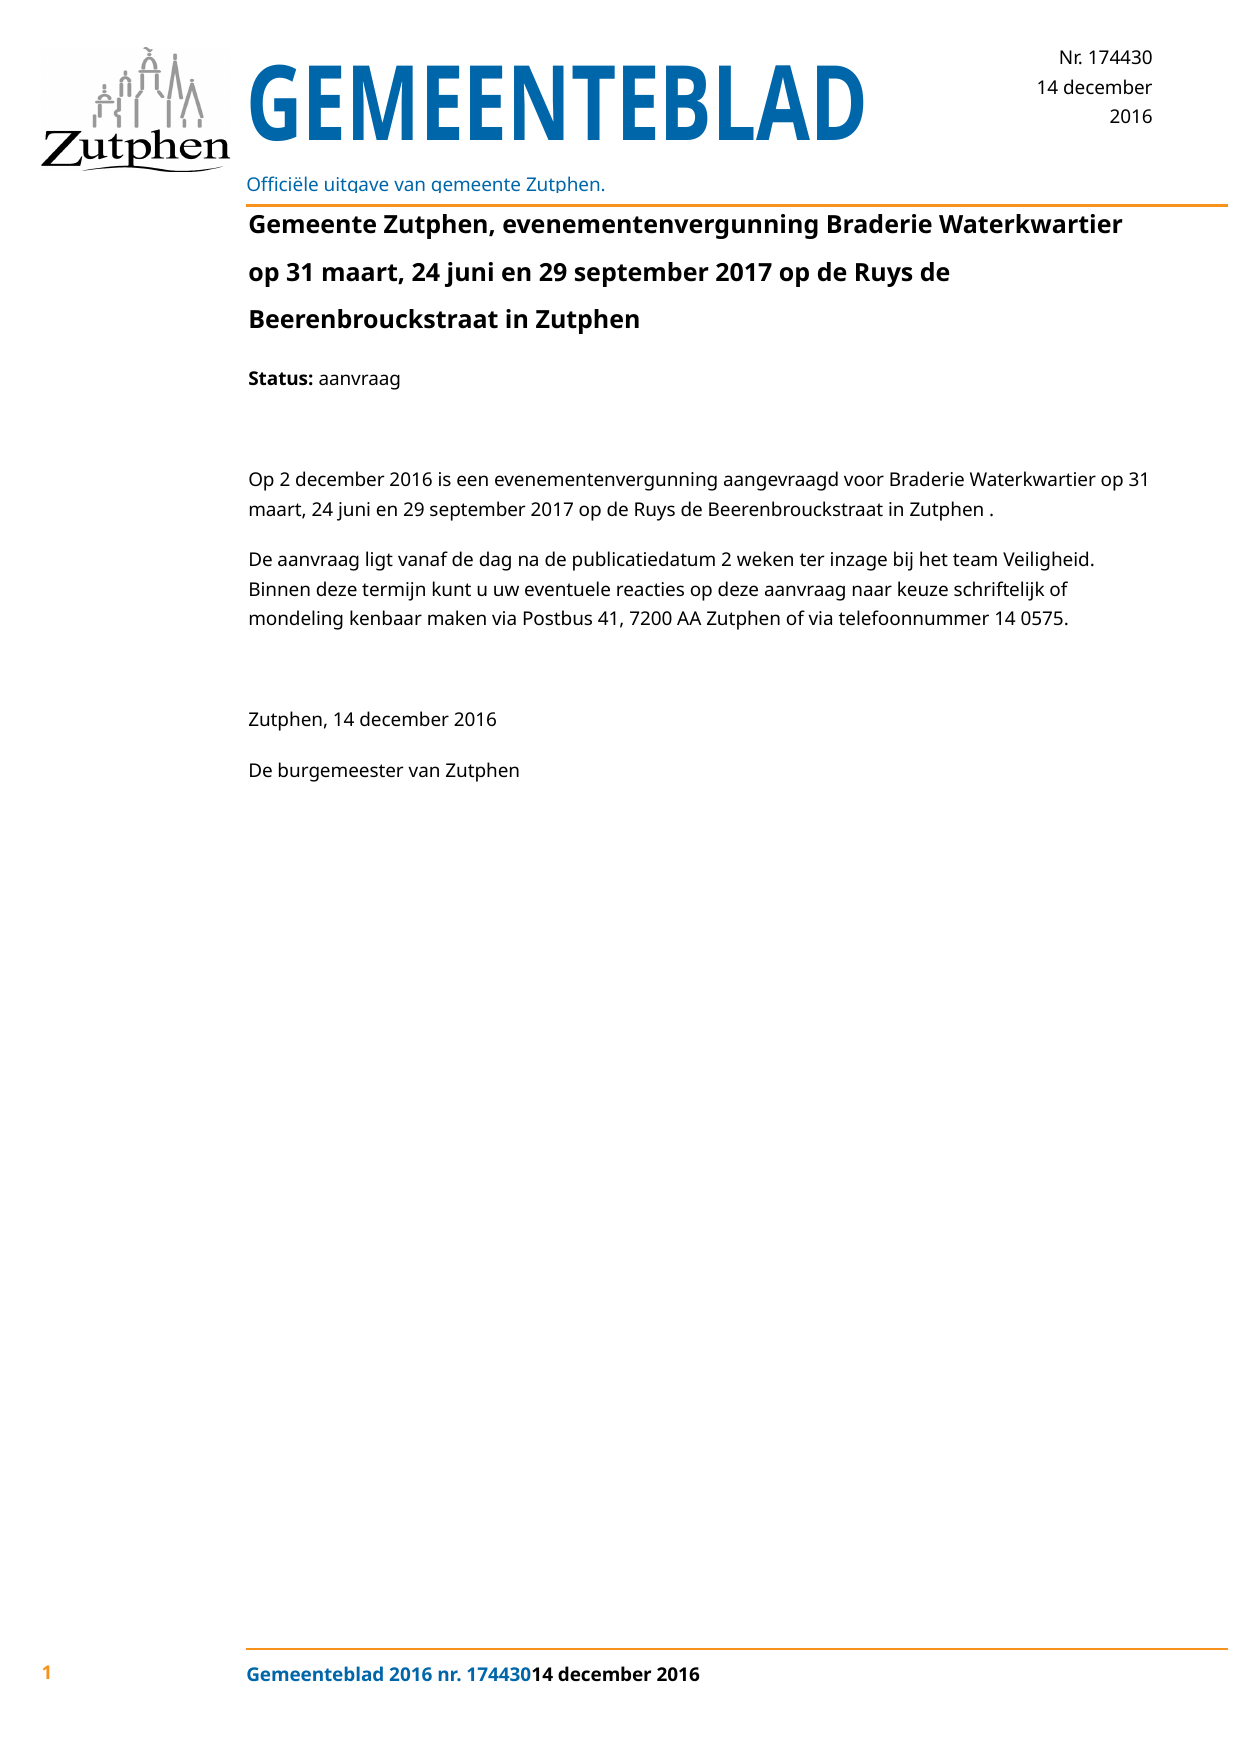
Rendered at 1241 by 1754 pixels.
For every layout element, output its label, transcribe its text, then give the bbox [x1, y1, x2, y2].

picture [41, 47, 231, 172]
text Gemeente Zutphen, evenementenvergunning Braderie Waterkwartier op 31 maart, 24 juni en 29 september 2017 op de Ruys de Beerenbrouckstraat in Zutphen [248, 207, 1152, 336]
text De aanvraag ligt vanaf de dag na de publicatiedatum 2 weken ter inzage bij het team Veiligheid. Binnen deze termijn kunt u uw eventuele reacties op deze aanvraag naar keuze schriftelijk of mondeling kenbaar maken via Postbus 41, 7200 AA Zutphen of via telefoonnummer 14 0575. [248, 546, 1152, 631]
text De burgemeester van Zutphen [248, 757, 1152, 782]
text Zutphen, 14 december 2016 [248, 706, 1152, 732]
text Status: aanvraag [248, 366, 1152, 391]
text Op 2 december 2016 is een evenementenvergunning aangevraagd voor Braderie Waterkwartier op 31 maart, 24 juni en 29 september 2017 op de Ruys de Beerenbrouckstraat in Zutphen . [248, 466, 1152, 522]
